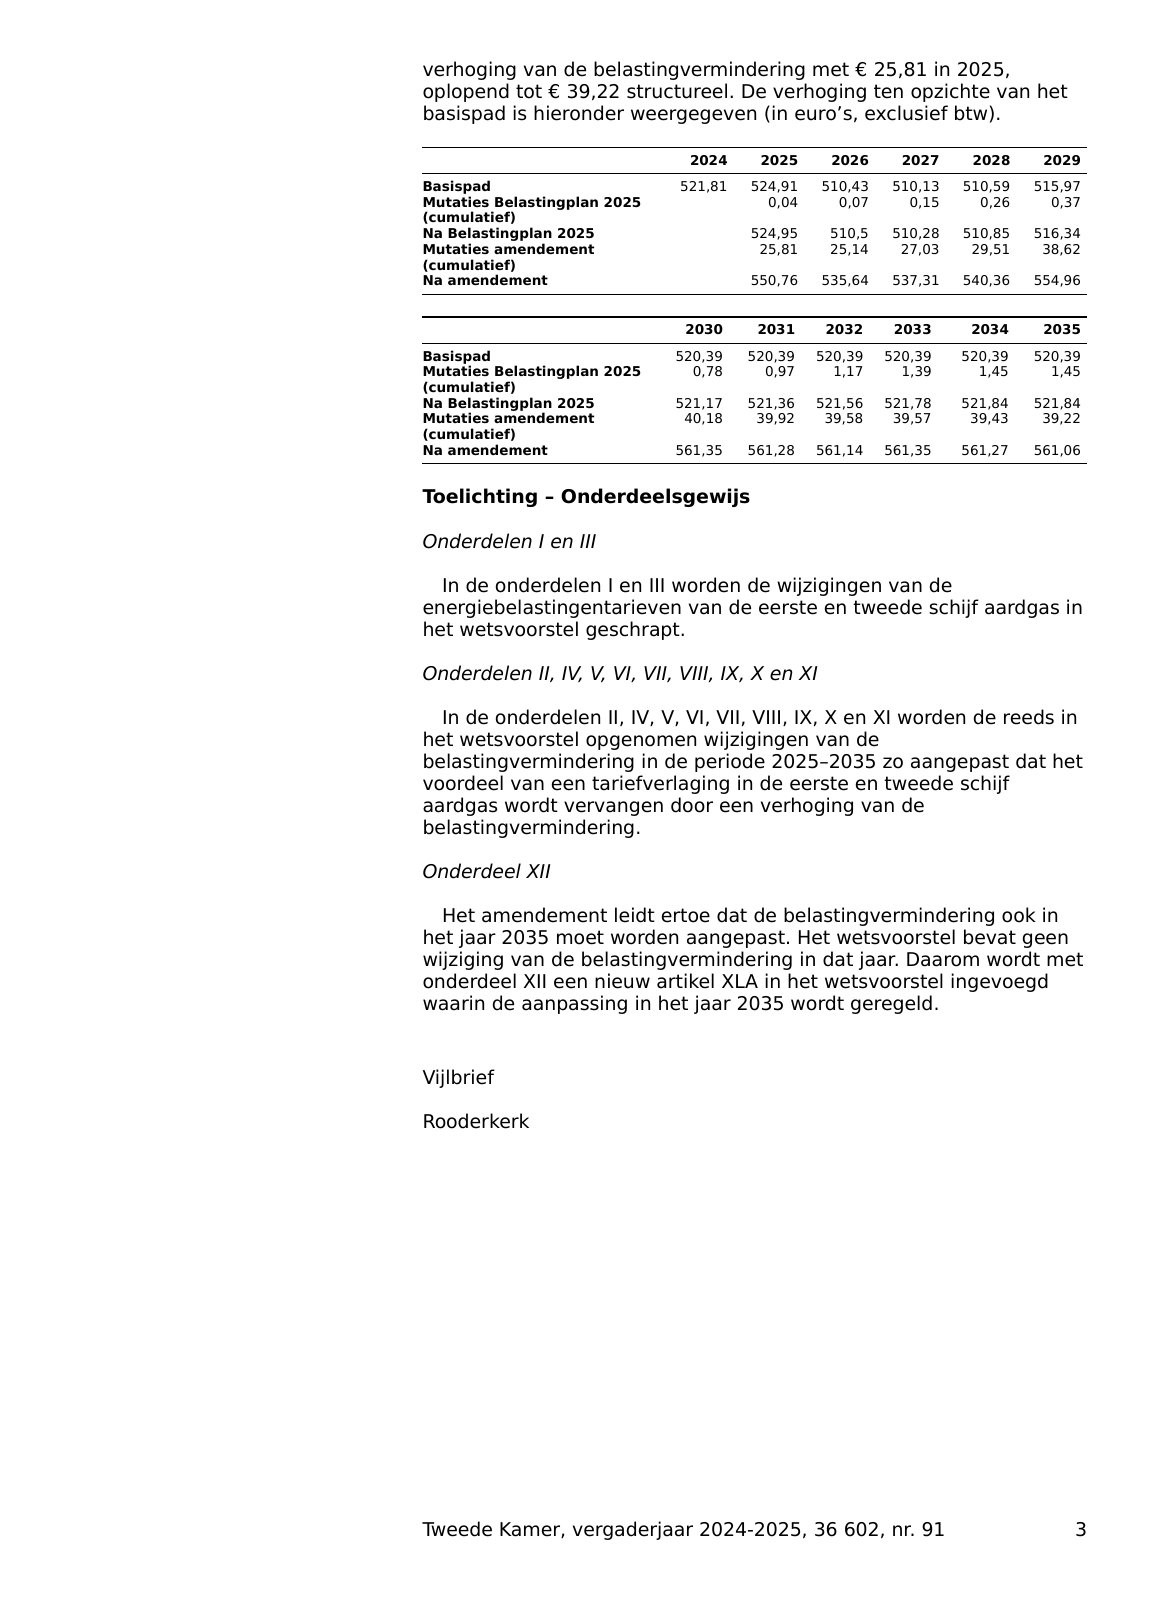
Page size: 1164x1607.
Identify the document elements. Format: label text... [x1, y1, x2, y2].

table_cell Basispad [422, 344, 657, 364]
table_header 2029 [1016, 148, 1087, 173]
table_cell 0,97 [729, 364, 801, 396]
table_cell 1,45 [1015, 364, 1087, 396]
text In de onderdelen II, IV, V, VI, VII, VIII, IX, X en XI worden de reeds in het wetsvoorstel opgenomen wijzigingen van de belastingvermindering in de periode 2025–2035 zo aangepast dat het voordeel van een tariefverlaging in de eerste en tweede schijf aardgas wordt vervangen door een verhoging van de belastingvermindering. [422, 707, 1087, 839]
subtitle Onderdelen I en III [422, 531, 1087, 552]
table_cell Mutaties Belastingplan 2025 (cumulatief) [422, 195, 662, 226]
table_cell 515,97 [1016, 174, 1087, 194]
table_cell 1,17 [801, 364, 869, 396]
table_cell 0,78 [657, 364, 729, 396]
table_cell 0,07 [804, 195, 874, 226]
table_cell 520,39 [869, 344, 937, 364]
table_cell 535,64 [804, 273, 874, 293]
table_cell 39,92 [729, 411, 801, 443]
table_cell 521,84 [937, 396, 1014, 411]
table_header 2026 [804, 148, 874, 173]
subtitle Toelichting – Onderdeelsgewijs [422, 486, 1087, 508]
table_cell 537,31 [875, 273, 945, 293]
text Vijlbrief Rooderkerk [422, 1045, 1087, 1133]
table_cell 510,13 [875, 174, 945, 194]
table_cell 27,03 [875, 242, 945, 273]
table_cell 0,37 [1016, 195, 1087, 226]
table_cell 510,85 [945, 226, 1016, 242]
table_cell 39,43 [937, 411, 1014, 443]
table_cell 524,95 [733, 226, 804, 242]
table_cell 521,56 [801, 396, 869, 411]
table_cell 1,39 [869, 364, 937, 396]
table_cell Mutaties amendement (cumulatief) [422, 242, 662, 273]
table_cell 561,35 [869, 443, 937, 463]
table_cell 524,91 [733, 174, 804, 194]
table_cell 520,39 [801, 344, 869, 364]
table_cell 520,39 [729, 344, 801, 364]
table_cell Na amendement [422, 443, 657, 463]
table_cell 510,28 [875, 226, 945, 242]
table_cell 520,39 [1015, 344, 1087, 364]
table_header 2032 [801, 318, 869, 343]
table_cell 520,39 [937, 344, 1014, 364]
table_header [422, 148, 662, 173]
table_cell Mutaties Belastingplan 2025 (cumulatief) [422, 364, 657, 396]
table_cell 561,35 [657, 443, 729, 463]
table_cell Basispad [422, 174, 662, 194]
table_cell 0,04 [733, 195, 804, 226]
table_cell Na amendement [422, 273, 662, 293]
table_cell 510,43 [804, 174, 874, 194]
table_cell 521,84 [1015, 396, 1087, 411]
subtitle Onderdeel XII [422, 861, 1087, 883]
table_cell 550,76 [733, 273, 804, 293]
table_cell 521,78 [869, 396, 937, 411]
table_header 2024 [663, 148, 733, 173]
table_cell 521,81 [663, 174, 733, 194]
table_cell [663, 195, 733, 226]
table_cell 561,27 [937, 443, 1014, 463]
table_cell 510,59 [945, 174, 1016, 194]
table_header 2033 [869, 318, 937, 343]
text In de onderdelen I en III worden de wijzigingen van de energiebelastingentarieven van de eerste en tweede schijf aardgas in het wetsvoorstel geschrapt. [422, 575, 1087, 641]
table_cell 561,14 [801, 443, 869, 463]
table_cell Mutaties amendement (cumulatief) [422, 411, 657, 443]
table_header 2028 [945, 148, 1016, 173]
table_header 2027 [875, 148, 945, 173]
text verhoging van de belastingvermindering met € 25,81 in 2025, oplopend tot € 39,22 structureel. De verhoging ten opzichte van het basispad is hieronder weergegeven (in euro’s, exclusief btw). [422, 59, 1087, 125]
table_cell 0,15 [875, 195, 945, 226]
table_cell [663, 242, 733, 273]
table_cell 520,39 [657, 344, 729, 364]
table_cell 29,51 [945, 242, 1016, 273]
table_cell 561,28 [729, 443, 801, 463]
table_cell Na Belastingplan 2025 [422, 396, 657, 411]
table_cell 38,62 [1016, 242, 1087, 273]
table_cell [663, 273, 733, 293]
text Het amendement leidt ertoe dat de belastingvermindering ook in het jaar 2035 moet worden aangepast. Het wetsvoorstel bevat geen wijziging van de belastingvermindering in dat jaar. Daarom wordt met onderdeel XII een nieuw artikel XLA in het wetsvoorstel ingevoegd waarin de aanpassing in het jaar 2035 wordt geregeld. [422, 905, 1087, 1015]
table_header [422, 318, 657, 343]
table_header 2025 [733, 148, 804, 173]
table_cell 39,58 [801, 411, 869, 443]
table_cell 25,81 [733, 242, 804, 273]
table_cell 39,22 [1015, 411, 1087, 443]
table_header 2030 [657, 318, 729, 343]
table_cell 540,36 [945, 273, 1016, 293]
table_cell 25,14 [804, 242, 874, 273]
table_cell 561,06 [1015, 443, 1087, 463]
table_cell 516,34 [1016, 226, 1087, 242]
subtitle Onderdelen II, IV, V, VI, VII, VIII, IX, X en XI [422, 663, 1087, 685]
table_cell [663, 226, 733, 242]
table_cell 1,45 [937, 364, 1014, 396]
table_cell 521,17 [657, 396, 729, 411]
table_cell Na Belastingplan 2025 [422, 226, 662, 242]
table_cell 521,36 [729, 396, 801, 411]
table_header 2035 [1015, 318, 1087, 343]
table_cell 510,5 [804, 226, 874, 242]
table_cell 40,18 [657, 411, 729, 443]
table_cell 0,26 [945, 195, 1016, 226]
table_cell 554,96 [1016, 273, 1087, 293]
table_cell 39,57 [869, 411, 937, 443]
table_header 2034 [937, 318, 1014, 343]
table_header 2031 [729, 318, 801, 343]
